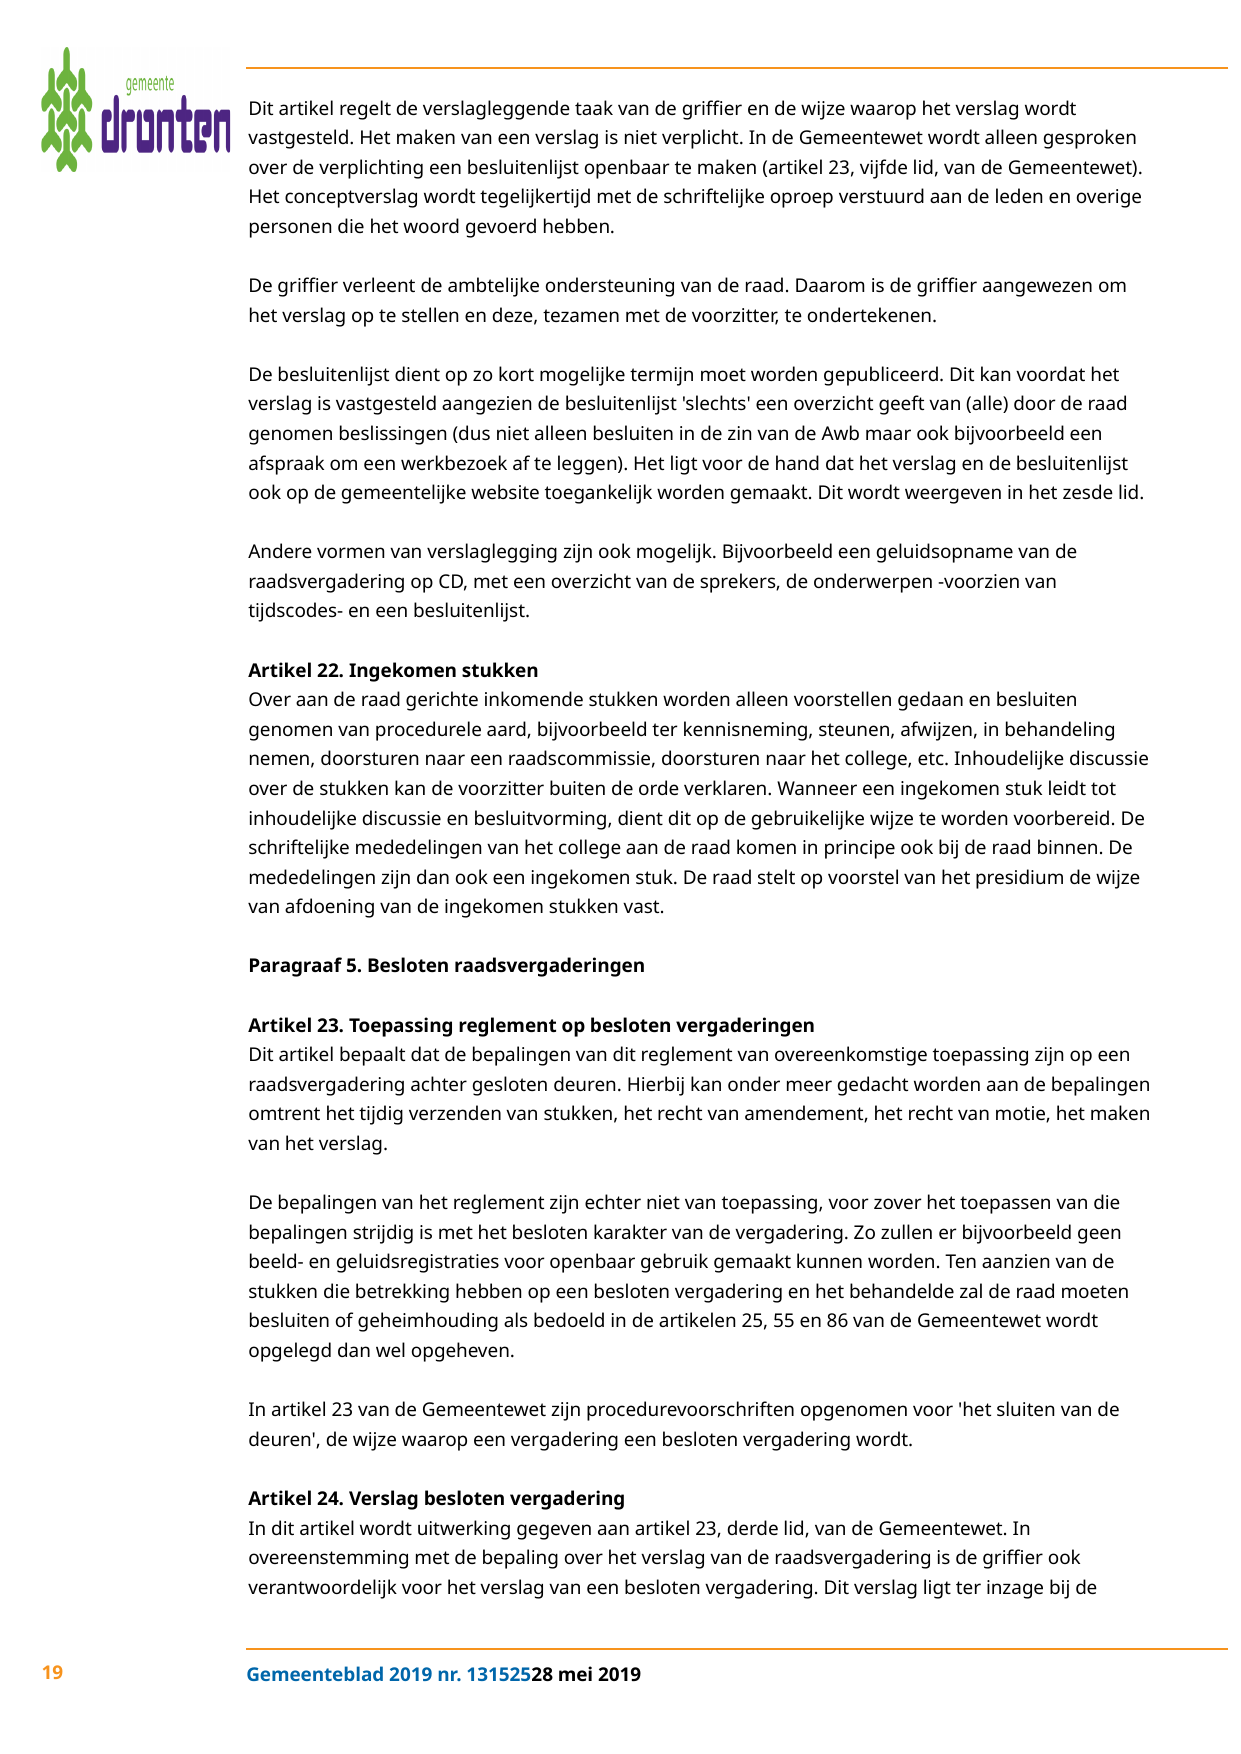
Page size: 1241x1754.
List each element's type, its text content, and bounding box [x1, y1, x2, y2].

text In artikel 23 van de Gemeentewet zijn procedurevoorschriften opgenomen voor 'het sluiten van de deuren', de wijze waarop een vergadering een besloten vergadering wordt. [248, 1396, 1152, 1452]
text De besluitenlijst dient op zo kort mogelijke termijn moet worden gepubliceerd. Dit kan voordat het verslag is vastgesteld aangezien de besluitenlijst 'slechts' een overzicht geeft van (alle) door de raad genomen beslissingen (dus niet alleen besluiten in de zin van de Awb maar ook bijvoorbeeld een afspraak om een werkbezoek af te leggen). Het ligt voor de hand dat het verslag en de besluitenlijst ook op de gemeentelijke website toegankelijk worden gemaakt. Dit wordt weergeven in het zesde lid. [248, 361, 1152, 505]
text De griffier verleent de ambtelijke ondersteuning van de raad. Daarom is de griffier aangewezen om het verslag op te stellen en deze, tezamen met de voorzitter, te ondertekenen. [248, 272, 1152, 328]
text Dit artikel bepaalt dat de bepalingen van dit reglement van overeenkomstige toepassing zijn op een raadsvergadering achter gesloten deuren. Hierbij kan onder meer gedacht worden aan de bepalingen omtrent het tijdig verzenden van stukken, het recht van amendement, het recht van motie, het maken van het verslag. [248, 1041, 1152, 1156]
text Paragraaf 5. Besloten raadsvergaderingen [248, 953, 1152, 978]
text De bepalingen van het reglement zijn echter niet van toepassing, voor zover het toepassen van die bepalingen strijdig is met het besloten karakter van de vergadering. Zo zullen er bijvoorbeeld geen beeld- en geluidsregistraties voor openbaar gebruik gemaakt kunnen worden. Ten aanzien van de stukken die betrekking hebben op een besloten vergadering en het behandelde zal de raad moeten besluiten of geheimhouding als bedoeld in de artikelen 25, 55 en 86 van de Gemeentewet wordt opgelegd dan wel opgeheven. [248, 1189, 1152, 1363]
text Andere vormen van verslaglegging zijn ook mogelijk. Bijvoorbeeld een geluidsopname van de raadsvergadering op CD, met een overzicht van de sprekers, de onderwerpen -voorzien van tijdscodes- en een besluitenlijst. [248, 538, 1152, 623]
text Artikel 24. Verslag besloten vergadering [248, 1485, 1152, 1511]
text Het conceptverslag wordt tegelijkertijd met de schriftelijke oproep verstuurd aan de leden en overige personen die het woord gevoerd hebben. [248, 183, 1152, 239]
text Artikel 23. Toepassing reglement op besloten vergaderingen [248, 1012, 1152, 1038]
text Dit artikel regelt de verslagleggende taak van de griffier en de wijze waarop het verslag wordt vastgesteld. Het maken van een verslag is niet verplicht. In de Gemeentewet wordt alleen gesproken over de verplichting een besluitenlijst openbaar te maken (artikel 23, vijfde lid, van de Gemeentewet). [248, 95, 1152, 180]
text In dit artikel wordt uitwerking gegeven aan artikel 23, derde lid, van de Gemeentewet. In overeenstemming met de bepaling over het verslag van de raadsvergadering is de griffier ook verantwoordelijk voor het verslag van een besloten vergadering. Dit verslag ligt ter inzage bij de [248, 1515, 1152, 1600]
text Over aan de raad gerichte inkomende stukken worden alleen voorstellen gedaan en besluiten genomen van procedurele aard, bijvoorbeeld ter kennisneming, steunen, afwijzen, in behandeling nemen, doorsturen naar een raadscommissie, doorsturen naar het college, etc. Inhoudelijke discussie over de stukken kan de voorzitter buiten de orde verklaren. Wanneer een ingekomen stuk leidt tot inhoudelijke discussie en besluitvorming, dient dit op de gebruikelijke wijze te worden voorbereid. De schriftelijke mededelingen van het college aan de raad komen in principe ook bij de raad binnen. De mededelingen zijn dan ook een ingekomen stuk. De raad stelt op voorstel van het presidium de wijze van afdoening van de ingekomen stukken vast. [248, 686, 1152, 919]
text Artikel 22. Ingekomen stukken [248, 657, 1152, 683]
picture [41, 47, 231, 172]
